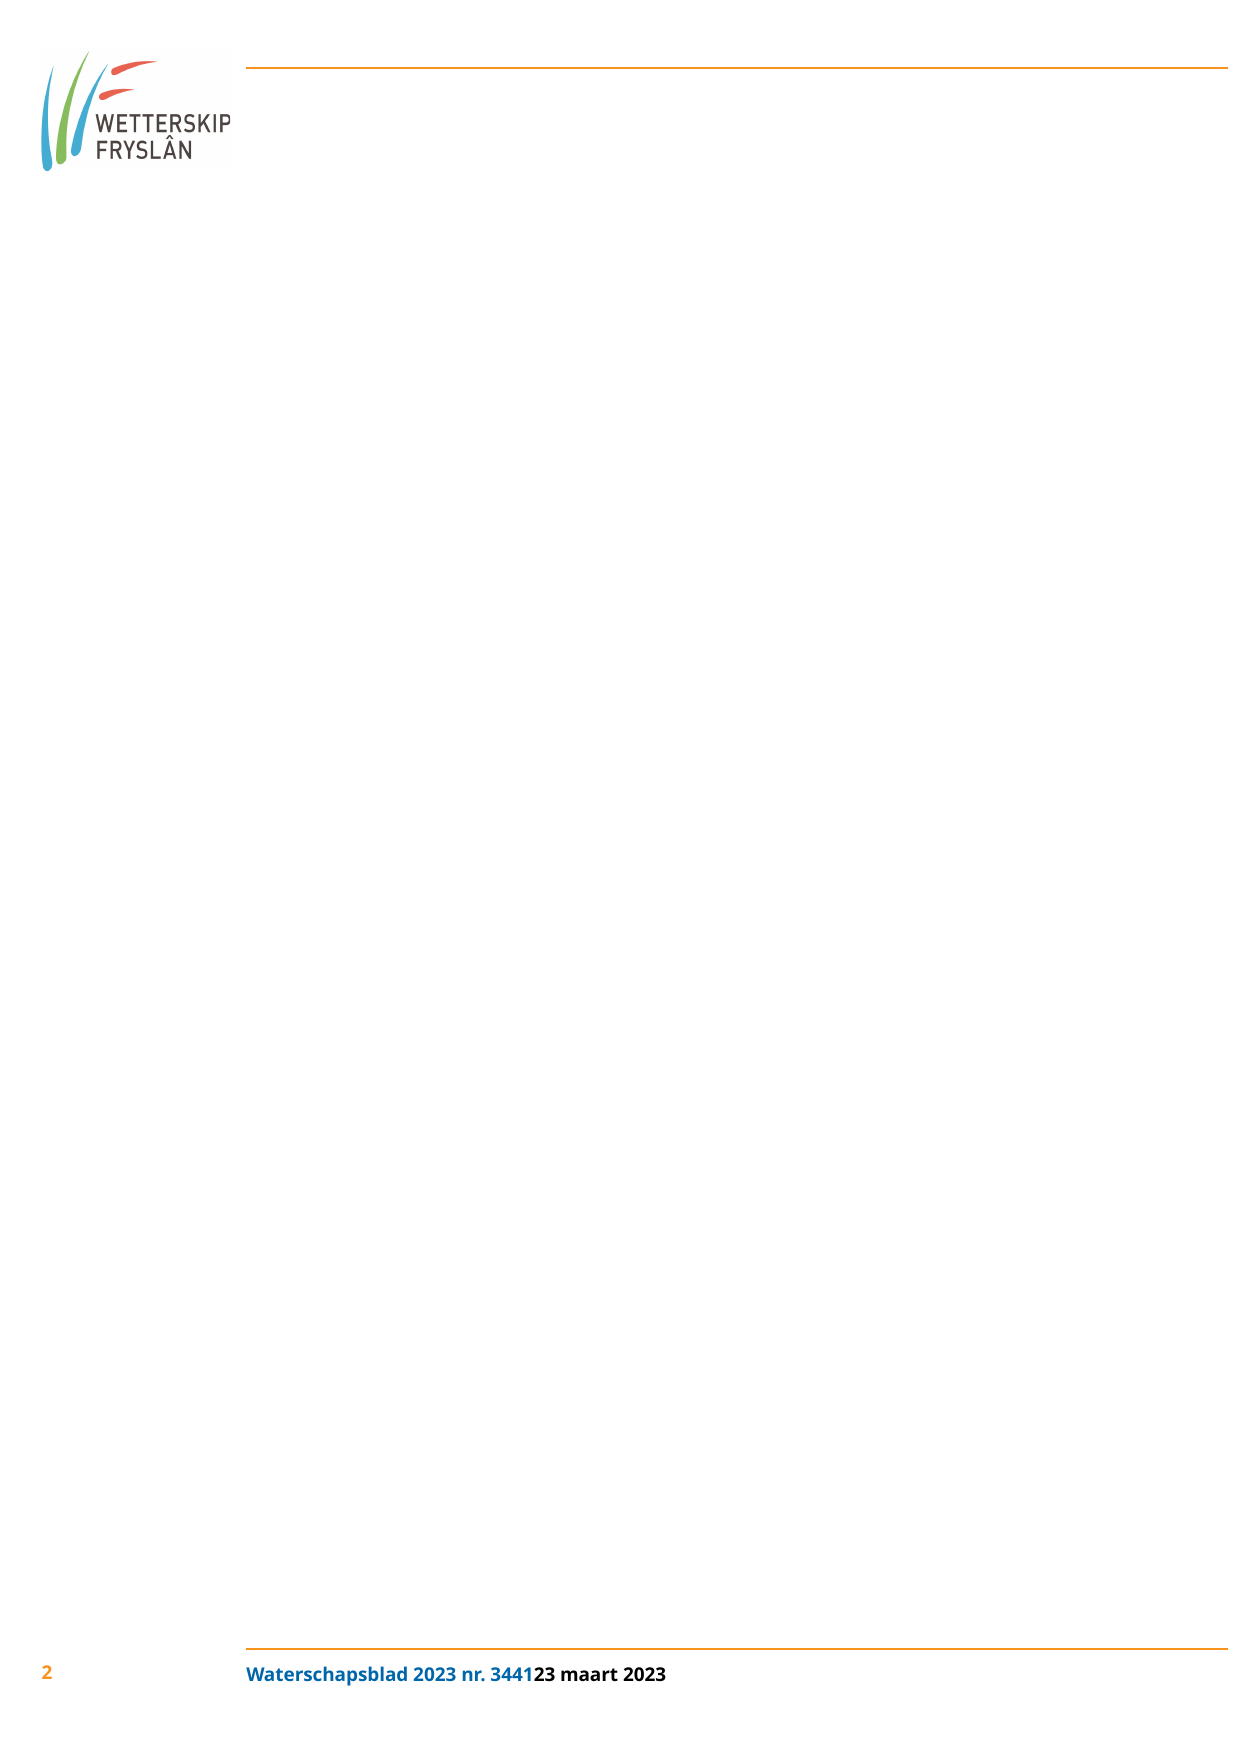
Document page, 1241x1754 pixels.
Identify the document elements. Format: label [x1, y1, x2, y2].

picture [41, 47, 231, 172]
